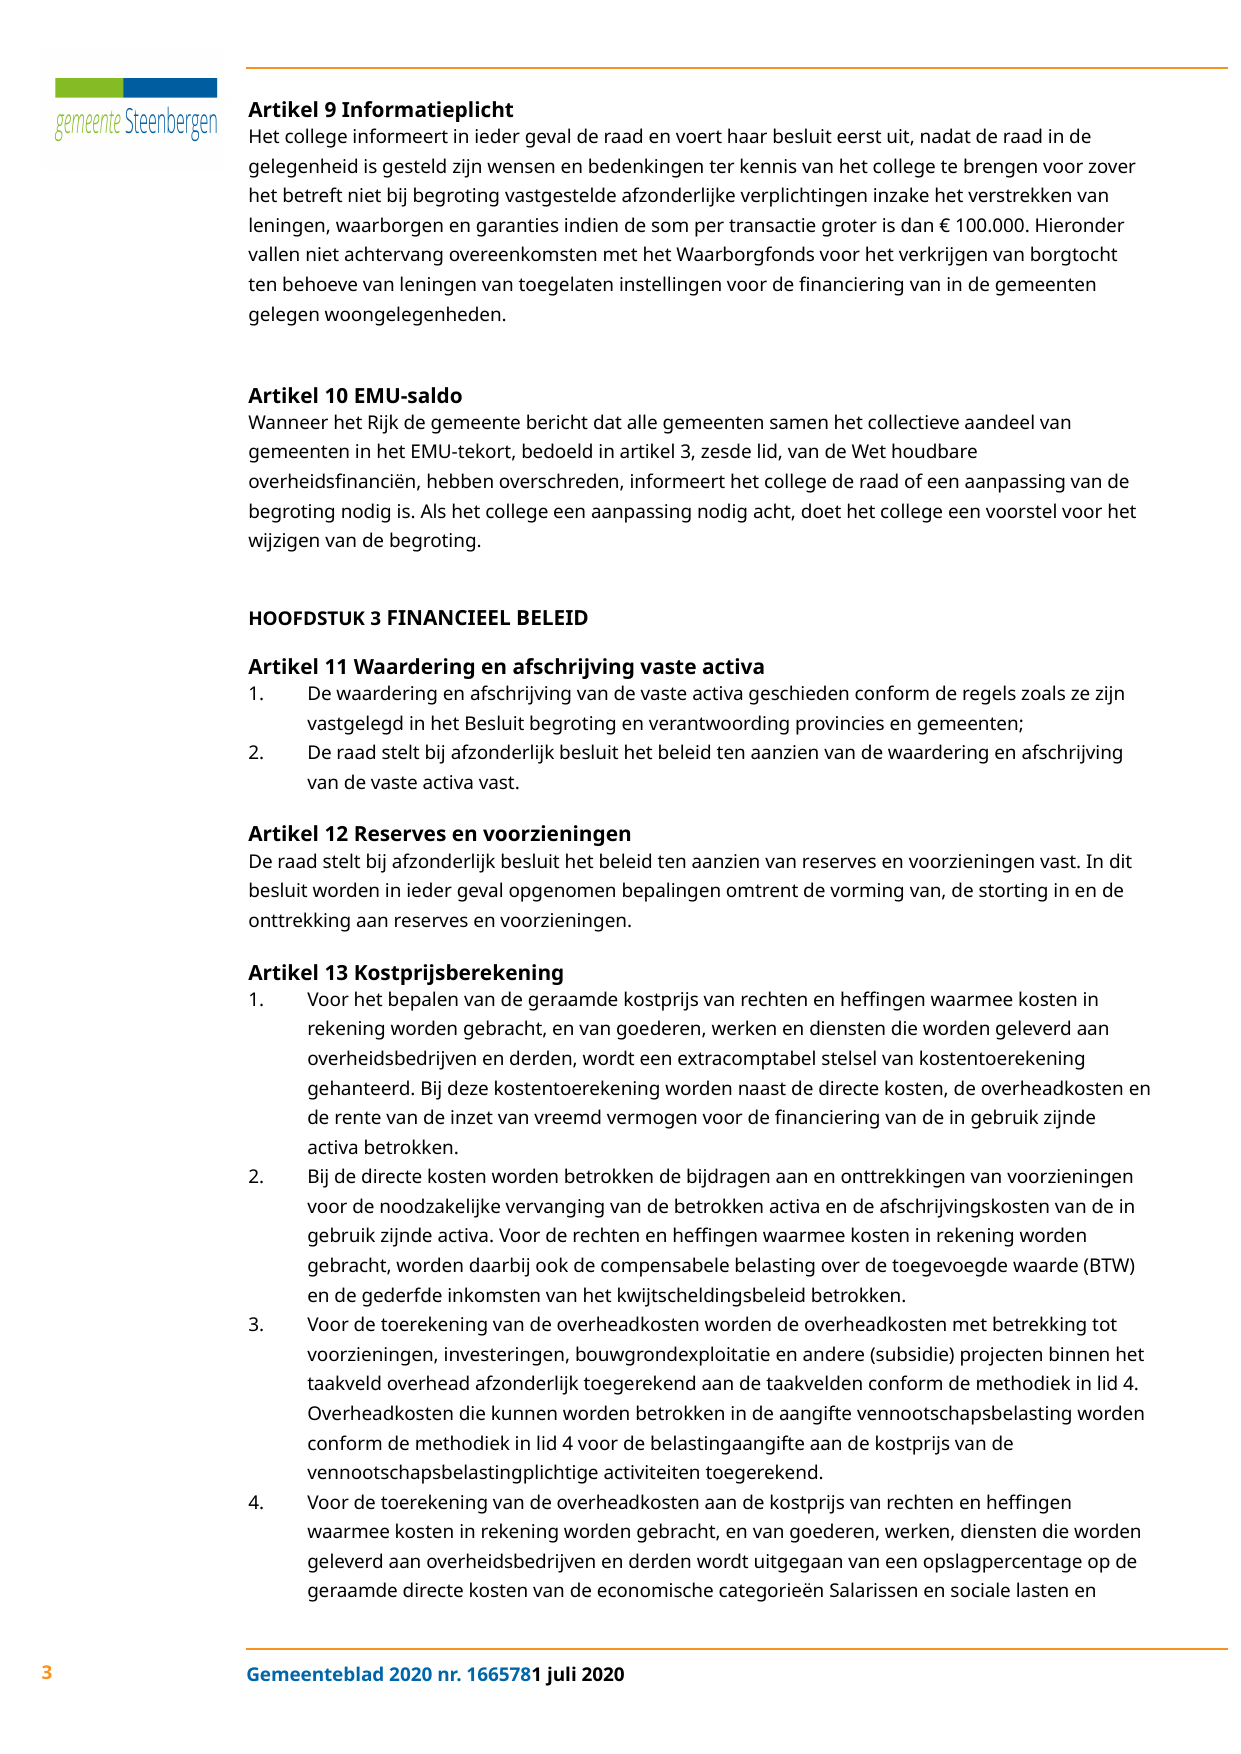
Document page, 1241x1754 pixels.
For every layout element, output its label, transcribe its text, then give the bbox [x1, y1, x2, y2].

list De waardering en afschrijving van de vaste activa geschieden conform de regels zoals ze zijn vastgelegd in het Besluit begroting en verantwoording provincies en gemeenten; [248, 680, 1152, 736]
text Artikel 9 Informatieplicht [248, 95, 1152, 123]
picture [41, 47, 231, 172]
list Voor het bepalen van de geraamde kostprijs van rechten en heffingen waarmee kosten in rekening worden gebracht, en van goederen, werken en diensten die worden geleverd aan overheidsbedrijven en derden, wordt een extracomptabel stelsel van kostentoerekening gehanteerd. Bij deze kostentoerekening worden naast de directe kosten, de overheadkosten en de rente van de inzet van vreemd vermogen voor de financiering van de in gebruik zijnde activa betrokken. [248, 986, 1152, 1160]
text Artikel 13 Kostprijsberekening [248, 958, 1152, 986]
list Voor de toerekening van de overheadkosten worden de overheadkosten met betrekking tot voorzieningen, investeringen, bouwgrondexploitatie en andere (subsidie) projecten binnen het taakveld overhead afzonderlijk toegerekend aan de taakvelden conform de methodiek in lid 4. Overheadkosten die kunnen worden betrokken in de aangifte vennootschapsbelasting worden conform de methodiek in lid 4 voor de belastingaangifte aan de kostprijs van de vennootschapsbelastingplichtige activiteiten toegerekend. [248, 1311, 1152, 1485]
text Wanneer het Rijk de gemeente bericht dat alle gemeenten samen het collectieve aandeel van gemeenten in het EMU-tekort, bedoeld in artikel 3, zesde lid, van de Wet houdbare overheidsfinanciën, hebben overschreden, informeert het college de raad of een aanpassing van de begroting nodig is. Als het college een aanpassing nodig acht, doet het college een voorstel voor het wijzigen van de begroting. [248, 409, 1152, 553]
text HOOFDSTUK 3 FINANCIEEL BELEID [248, 603, 1152, 631]
text De raad stelt bij afzonderlijk besluit het beleid ten aanzien van reserves en voorzieningen vast. In dit besluit worden in ieder geval opgenomen bepalingen omtrent de vorming van, de storting in en de onttrekking aan reserves en voorzieningen. [248, 848, 1152, 933]
list De raad stelt bij afzonderlijk besluit het beleid ten aanzien van de waardering en afschrijving van de vaste activa vast. [248, 739, 1152, 795]
text Artikel 10 EMU-saldo [248, 381, 1152, 409]
list Bij de directe kosten worden betrokken de bijdragen aan en onttrekkingen van voorzieningen voor de noodzakelijke vervanging van de betrokken activa en de afschrijvingskosten van de in gebruik zijnde activa. Voor de rechten en heffingen waarmee kosten in rekening worden gebracht, worden daarbij ook de compensabele belasting over de toegevoegde waarde (BTW) en de gederfde inkomsten van het kwijtscheldingsbeleid betrokken. [248, 1163, 1152, 1308]
text Artikel 12 Reserves en voorzieningen [248, 819, 1152, 848]
text Het college informeert in ieder geval de raad en voert haar besluit eerst uit, nadat de raad in de gelegenheid is gesteld zijn wensen en bedenkingen ter kennis van het college te brengen voor zover het betreft niet bij begroting vastgestelde afzonderlijke verplichtingen inzake het verstrekken van leningen, waarborgen en garanties indien de som per transactie groter is dan € 100.000. Hieronder vallen niet achtervang overeenkomsten met het Waarborgfonds voor het verkrijgen van borgtocht ten behoeve van leningen van toegelaten instellingen voor de financiering van in de gemeenten gelegen woongelegenheden. [248, 123, 1152, 326]
list Voor de toerekening van de overheadkosten aan de kostprijs van rechten en heffingen waarmee kosten in rekening worden gebracht, en van goederen, werken, diensten die worden geleverd aan overheidsbedrijven en derden wordt uitgegaan van een opslagpercentage op de geraamde directe kosten van de economische categorieën Salarissen en sociale lasten en [248, 1489, 1152, 1603]
text Artikel 11 Waardering en afschrijving vaste activa [248, 652, 1152, 680]
